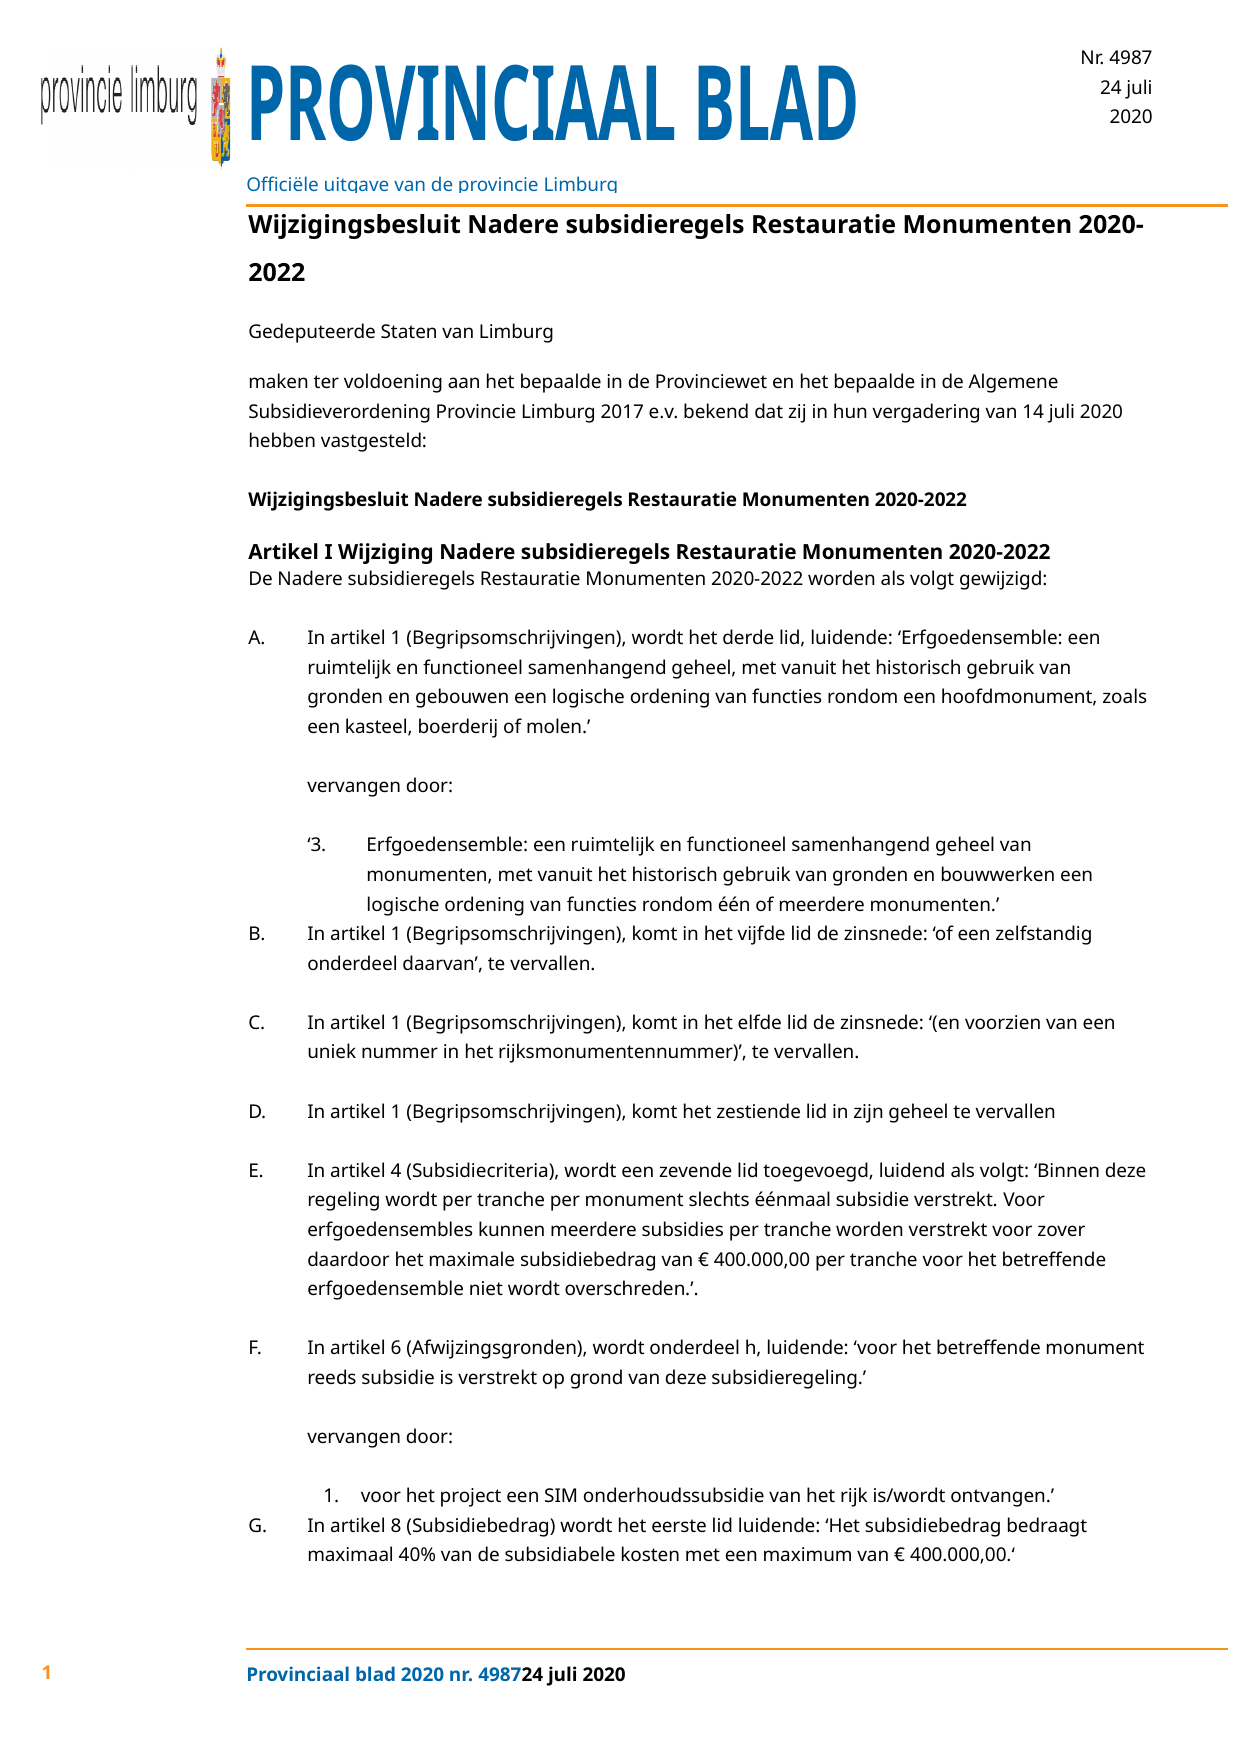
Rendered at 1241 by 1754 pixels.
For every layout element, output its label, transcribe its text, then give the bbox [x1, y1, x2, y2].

list In artikel 1 (Begripsomschrijvingen), komt in het vijfde lid de zinsnede: ‘of een zelfstandig onderdeel daarvan’, te vervallen. [248, 920, 1152, 976]
list voor het project een SIM onderhoudssubsidie van het rijk is/wordt ontvangen.’ [323, 1482, 1152, 1508]
text maken ter voldoening aan het bepaalde in de Provinciewet en het bepaalde in de Algemene Subsidieverordening Provincie Limburg 2017 e.v. bekend dat zij in hun vergadering van 14 juli 2020 hebben vastgesteld: [248, 368, 1152, 453]
list vervangen door: [248, 1423, 1152, 1449]
list In artikel 1 (Begripsomschrijvingen), komt in het elfde lid de zinsnede: ‘(en voorzien van een uniek nummer in het rijksmonumentennummer)’, te vervallen. [248, 1009, 1152, 1064]
text De Nadere subsidieregels Restauratie Monumenten 2020-2022 worden als volgt gewijzigd: [248, 565, 1152, 591]
list In artikel 1 (Begripsomschrijvingen), wordt het derde lid, luidende: ‘Erfgoedensemble: een ruimtelijk en functioneel samenhangend geheel, met vanuit het historisch gebruik van gronden en gebouwen een logische ordening van functies rondom een hoofdmonument, zoals een kasteel, boerderij of molen.’ [248, 624, 1152, 739]
list In artikel 4 (Subsidiecriteria), wordt een zevende lid toegevoegd, luidend als volgt: ‘Binnen deze regeling wordt per tranche per monument slechts éénmaal subsidie verstrekt. Voor erfgoedensembles kunnen meerdere subsidies per tranche worden verstrekt voor zover daardoor het maximale subsidiebedrag van € 400.000,00 per tranche voor het betreffende erfgoedensemble niet wordt overschreden.’. [248, 1157, 1152, 1301]
text Wijzigingsbesluit Nadere subsidieregels Restauratie Monumenten 2020-2022 [248, 487, 1152, 512]
list In artikel 8 (Subsidiebedrag) wordt het eerste lid luidende: ‘Het subsidiebedrag bedraagt maximaal 40% van de subsidiabele kosten met een maximum van € 400.000,00.‘ [248, 1512, 1152, 1567]
picture [41, 47, 231, 172]
text Wijzigingsbesluit Nadere subsidieregels Restauratie Monumenten 2020-2022 [248, 207, 1152, 288]
list In artikel 6 (Afwijzingsgronden), wordt onderdeel h, luidende: ‘voor het betreffende monument reeds subsidie is verstrekt op grond van deze subsidieregeling.’ [248, 1334, 1152, 1390]
list vervangen door: [248, 772, 1152, 798]
list Erfgoedensemble: een ruimtelijk en functioneel samenhangend geheel van monumenten, met vanuit het historisch gebruik van gronden en bouwwerken een logische ordening van functies rondom één of meerdere monumenten.’ [307, 832, 1152, 917]
text Artikel I Wijziging Nadere subsidieregels Restauratie Monumenten 2020-2022 [248, 537, 1152, 565]
list In artikel 1 (Begripsomschrijvingen), komt het zestiende lid in zijn geheel te vervallen [248, 1098, 1152, 1124]
text Gedeputeerde Staten van Limburg [248, 318, 1152, 344]
